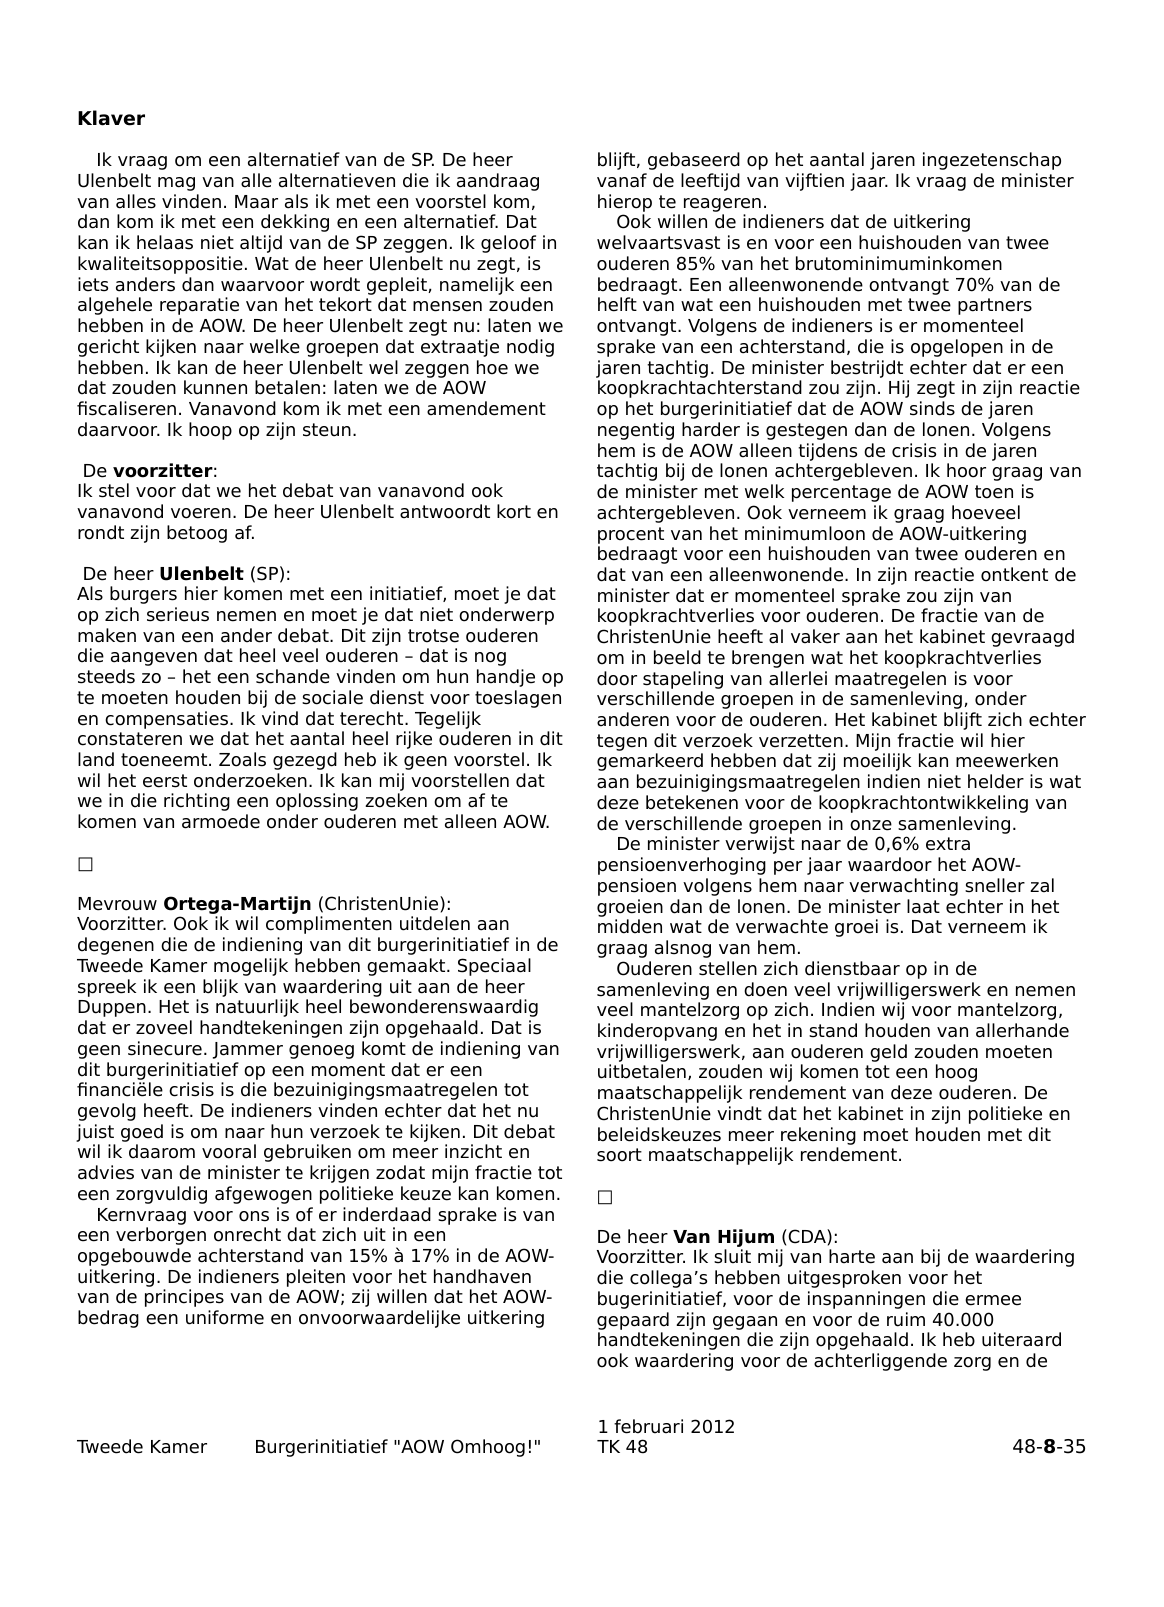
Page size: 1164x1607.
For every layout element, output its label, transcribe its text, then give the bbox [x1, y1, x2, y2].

text Voorzitter. Ik sluit mij van harte aan bij de waardering die collega’s hebben uitgesproken voor het bugerinitiatief, voor de inspanningen die ermee gepaard zijn gegaan en voor de ruim 40.000 handtekeningen die zijn opgehaald. Ik heb uiteraard ook waardering voor de achterliggende zorg en de [596, 1247, 1087, 1372]
text □ [596, 1186, 1087, 1207]
text De heer Van Hijum (CDA): [596, 1227, 1087, 1247]
text Ouderen stellen zich dienstbaar op in de samenleving en doen veel vrijwilligerswerk en nemen veel mantelzorg op zich. Indien wij voor mantelzorg, kinderopvang en het in stand houden van allerhande vrijwilligerswerk, aan ouderen geld zouden moeten uitbetalen, zouden wij komen tot een hoog maatschappelijk rendement van deze ouderen. De ChristenUnie vindt dat het kabinet in zijn politieke en beleidskeuzes meer rekening moet houden met dit soort maatschappelijk rendement. [596, 959, 1087, 1166]
text De voorzitter: [77, 460, 567, 481]
text Als burgers hier komen met een initiatief, moet je dat op zich serieus nemen en moet je dat niet onderwerp maken van een ander debat. Dit zijn trotse ouderen die aangeven dat heel veel ouderen – dat is nog steeds zo – het een schande vinden om hun handje op te moeten houden bij de sociale dienst voor toeslagen en compensaties. Ik vind dat terecht. Tegelijk constateren we dat het aantal heel rijke ouderen in dit land toeneemt. Zoals gezegd heb ik geen voorstel. Ik wil het eerst onderzoeken. Ik kan mij voorstellen dat we in die richting een oplossing zoeken om af te komen van armoede onder ouderen met alleen AOW. [77, 584, 567, 833]
text De heer Ulenbelt (SP): [77, 563, 567, 584]
text Ook willen de indieners dat de uitkering welvaartsvast is en voor een huishouden van twee ouderen 85% van het brutominimuminkomen bedraagt. Een alleenwonende ontvangt 70% van de helft van wat een huishouden met twee partners ontvangt. Volgens de indieners is er momenteel sprake van een achterstand, die is opgelopen in de jaren tachtig. De minister bestrijdt echter dat er een koopkrachtachterstand zou zijn. Hij zegt in zijn reactie op het burgerinitiatief dat de AOW sinds de jaren negentig harder is gestegen dan de lonen. Volgens hem is de AOW alleen tijdens de crisis in de jaren tachtig bij de lonen achtergebleven. Ik hoor graag van de minister met welk percentage de AOW toen is achtergebleven. Ook verneem ik graag hoeveel procent van het minimumloon de AOW-uitkering bedraagt voor een huishouden van twee ouderen en dat van een alleenwonende. In zijn reactie ontkent de minister dat er momenteel sprake zou zijn van koopkrachtverlies voor ouderen. De fractie van de ChristenUnie heeft al vaker aan het kabinet gevraagd om in beeld te brengen wat het koopkrachtverlies door stapeling van allerlei maatregelen is voor verschillende groepen in de samenleving, onder anderen voor de ouderen. Het kabinet blijft zich echter tegen dit verzoek verzetten. Mijn fractie wil hier gemarkeerd hebben dat zij moeilijk kan meewerken aan bezuinigingsmaatregelen indien niet helder is wat deze betekenen voor de koopkrachtontwikkeling van de verschillende groepen in onze samenleving. [596, 212, 1087, 834]
text Mevrouw Ortega-Martijn (ChristenUnie): [77, 893, 567, 914]
text □ [77, 853, 567, 873]
text De minister verwijst naar de 0,6% extra pensioenverhoging per jaar waardoor het AOW-pensioen volgens hem naar verwachting sneller zal groeien dan de lonen. De minister laat echter in het midden wat de verwachte groei is. Dat verneem ik graag alsnog van hem. [596, 834, 1087, 959]
text Kernvraag voor ons is of er inderdaad sprake is van een verborgen onrecht dat zich uit in een opgebouwde achterstand van 15% à 17% in de AOW-uitkering. De indieners pleiten voor het handhaven van de principes van de AOW; zij willen dat het AOW-bedrag een uniforme en onvoorwaardelijke uitkering [77, 1204, 567, 1329]
text Ik vraag om een alternatief van de SP. De heer Ulenbelt mag van alle alternatieven die ik aandraag van alles vinden. Maar als ik met een voorstel kom, dan kom ik met een dekking en een alternatief. Dat kan ik helaas niet altijd van de SP zeggen. Ik geloof in kwaliteitsoppositie. Wat de heer Ulenbelt nu zegt, is iets anders dan waarvoor wordt gepleit, namelijk een algehele reparatie van het tekort dat mensen zouden hebben in de AOW. De heer Ulenbelt zegt nu: laten we gericht kijken naar welke groepen dat extraatje nodig hebben. Ik kan de heer Ulenbelt wel zeggen hoe we dat zouden kunnen betalen: laten we de AOW fiscaliseren. Vanavond kom ik met een amendement daarvoor. Ik hoop op zijn steun. [77, 150, 567, 440]
text Voorzitter. Ook ik wil complimenten uitdelen aan degenen die de indiening van dit burgerinitiatief in de Tweede Kamer mogelijk hebben gemaakt. Speciaal spreek ik een blijk van waardering uit aan de heer Duppen. Het is natuurlijk heel bewonderenswaardig dat er zoveel handtekeningen zijn opgehaald. Dat is geen sinecure. Jammer genoeg komt de indiening van dit burgerinitiatief op een moment dat er een financiële crisis is die bezuinigingsmaatregelen tot gevolg heeft. De indieners vinden echter dat het nu juist goed is om naar hun verzoek te kijken. Dit debat wil ik daarom vooral gebruiken om meer inzicht en advies van de minister te krijgen zodat mijn fractie tot een zorgvuldig afgewogen politieke keuze kan komen. [77, 914, 567, 1204]
text blijft, gebaseerd op het aantal jaren ingezetenschap vanaf de leeftijd van vijftien jaar. Ik vraag de minister hierop te reageren. [596, 150, 1087, 212]
text Ik stel voor dat we het debat van vanavond ook vanavond voeren. De heer Ulenbelt antwoordt kort en rondt zijn betoog af. [77, 481, 567, 543]
